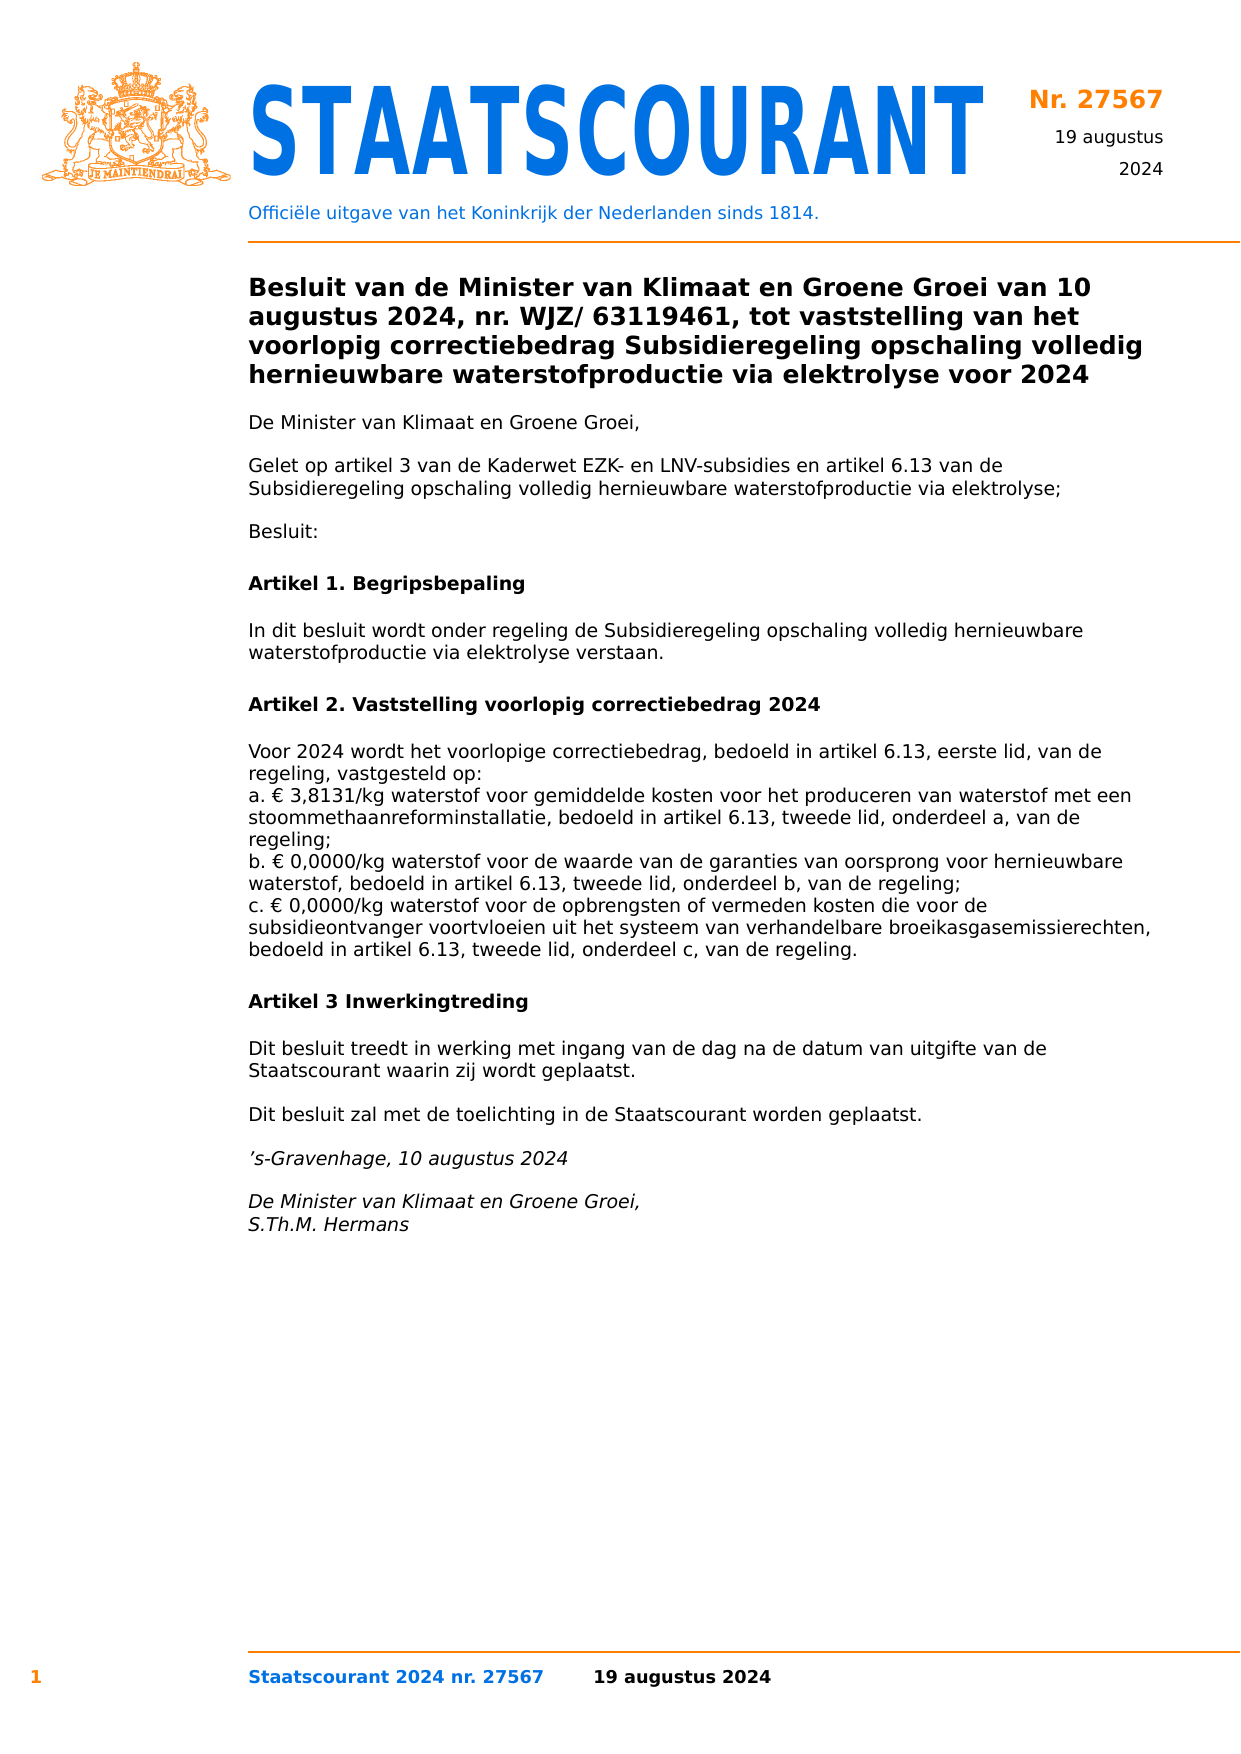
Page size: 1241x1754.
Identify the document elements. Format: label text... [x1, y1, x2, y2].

text Besluit: [248, 521, 1163, 543]
table_header STAATSCOURANT [248, 62, 998, 203]
text b. € 0,0000/kg waterstof voor de waarde van de garanties van oorsprong voor hernieuwbare waterstof, bedoeld in artikel 6.13, tweede lid, onderdeel b, van de regeling; [248, 851, 1163, 895]
text Voor 2024 wordt het voorlopige correctiebedrag, bedoeld in artikel 6.13, eerste lid, van de regeling, vastgesteld op: [248, 741, 1163, 785]
table_header [25, 62, 248, 241]
text Dit besluit zal met de toelichting in de Staatscourant worden geplaatst. [248, 1104, 1163, 1126]
subtitle Artikel 2. Vaststelling voorlopig correctiebedrag 2024 [248, 694, 1163, 716]
text Dit besluit treedt in werking met ingang van de dag na de datum van uitgifte van de Staatscourant waarin zij wordt geplaatst. [248, 1038, 1163, 1082]
text De Minister van Klimaat en Groene Groei, [248, 412, 1163, 433]
table_header Nr. 27567 [998, 62, 1240, 121]
text De Minister van Klimaat en Groene Groei, S.Th.M. Hermans [248, 1191, 1163, 1235]
table_cell Officiële uitgave van het Koninkrijk der Nederlanden sinds 1814. [248, 203, 1240, 241]
text c. € 0,0000/kg waterstof voor de opbrengsten of vermeden kosten die voor de subsidieontvanger voortvloeien uit het systeem van verhandelbare broeikasgasemissierechten, bedoeld in artikel 6.13, tweede lid, onderdeel c, van de regeling. [248, 895, 1163, 961]
subtitle Besluit van de Minister van Klimaat en Groene Groei van 10 augustus 2024, nr. WJZ/ 63119461, tot vaststelling van het voorlopig correctiebedrag Subsidieregeling opschaling volledig hernieuwbare waterstofproductie via elektrolyse voor 2024 [248, 273, 1163, 390]
table_cell 2024 [998, 153, 1240, 203]
subtitle Artikel 3 Inwerkingtreding [248, 991, 1163, 1013]
picture [41, 62, 231, 186]
table_cell 19 augustus [998, 121, 1240, 153]
text ’s-Gravenhage, 10 augustus 2024 [248, 1148, 1163, 1169]
text In dit besluit wordt onder regeling de Subsidieregeling opschaling volledig hernieuwbare waterstofproductie via elektrolyse verstaan. [248, 620, 1163, 664]
subtitle Artikel 1. Begripsbepaling [248, 573, 1163, 595]
text a. € 3,8131/kg waterstof voor gemiddelde kosten voor het produceren van waterstof met een stoommethaanreforminstallatie, bedoeld in artikel 6.13, tweede lid, onderdeel a, van de regeling; [248, 785, 1163, 851]
text Gelet op artikel 3 van de Kaderwet EZK- en LNV-subsidies en artikel 6.13 van de Subsidieregeling opschaling volledig hernieuwbare waterstofproductie via elektrolyse; [248, 455, 1163, 499]
